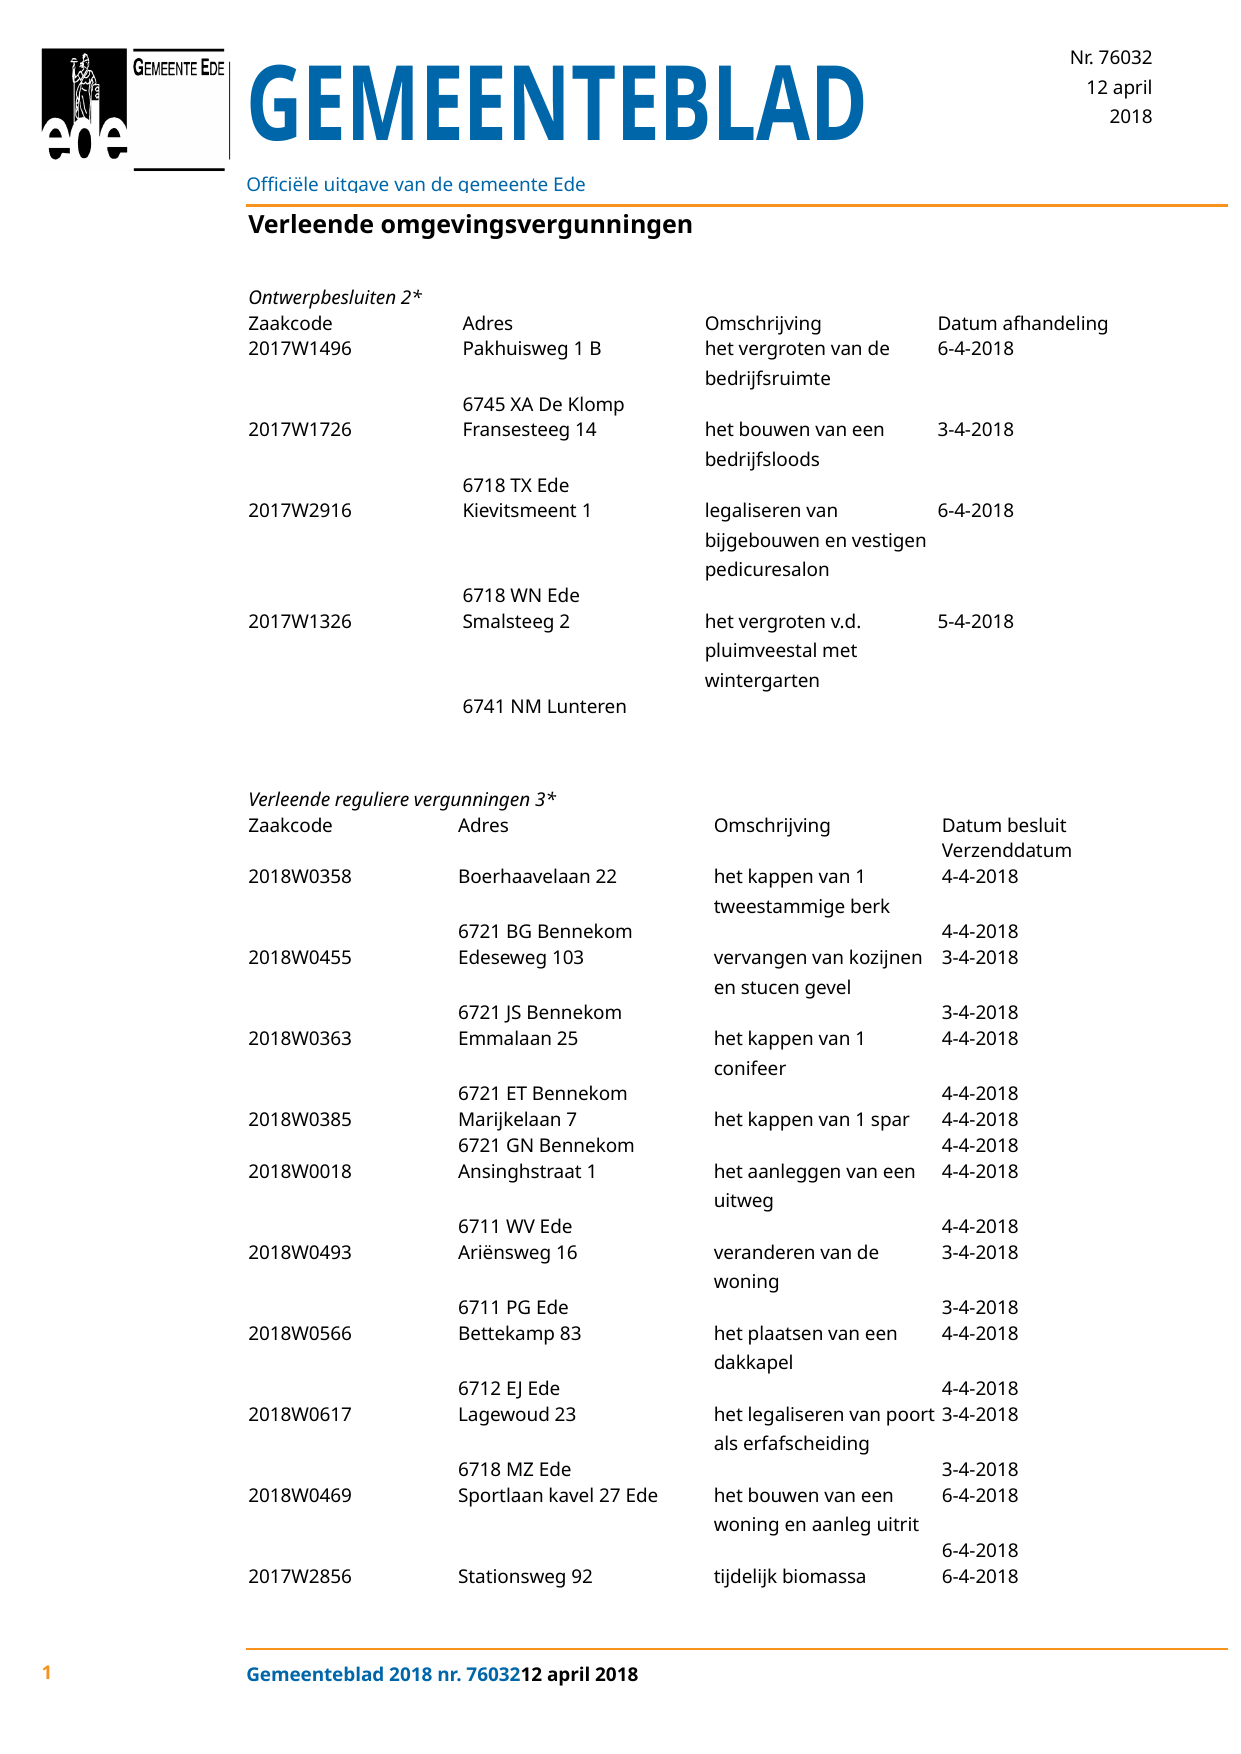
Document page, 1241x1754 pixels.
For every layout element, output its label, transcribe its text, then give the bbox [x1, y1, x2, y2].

text Verleende reguliere vergunningen 3* [248, 786, 1152, 812]
table_cell [714, 1537, 942, 1563]
table_cell het vergroten v.d. pluimveestal met wintergarten [705, 608, 937, 693]
table_cell Marijkelaan 7 [458, 1106, 713, 1132]
table_cell het vergroten van de bedrijfsruimte [705, 335, 937, 391]
table_cell [714, 1294, 942, 1320]
table_cell het kappen van 1 conifeer [714, 1025, 942, 1081]
table_cell [248, 1081, 458, 1106]
table_cell [714, 919, 942, 944]
table_cell 2018W0018 [248, 1158, 458, 1213]
table_cell 6718 TX Ede [462, 472, 704, 497]
table_cell 4-4-2018 [942, 1132, 1152, 1158]
table_cell [248, 1537, 458, 1563]
table_cell het plaatsen van een dakkapel [714, 1320, 942, 1375]
table_cell legaliseren van bijgebouwen en vestigen pedicuresalon [705, 498, 937, 582]
table_cell [705, 693, 937, 719]
table_cell 2018W0617 [248, 1401, 458, 1456]
table_cell 2017W2916 [248, 498, 462, 582]
table_cell Sportlaan kavel 27 Ede [458, 1482, 713, 1537]
table_header Adres [458, 812, 713, 837]
table_cell Lagewoud 23 [458, 1401, 713, 1456]
table_cell 4-4-2018 [942, 1081, 1152, 1106]
table_cell 2017W2856 [248, 1563, 458, 1589]
table_cell [714, 838, 942, 863]
table_cell Smalsteeg 2 [462, 608, 704, 693]
table_cell [714, 1456, 942, 1482]
table_cell [937, 583, 1152, 608]
table_cell Kievitsmeent 1 [462, 498, 704, 582]
table_cell [248, 391, 462, 416]
table_cell [937, 472, 1152, 497]
table_header Datum besluit [942, 812, 1152, 837]
table_cell [937, 693, 1152, 719]
table_cell 6-4-2018 [942, 1563, 1152, 1589]
table_cell 3-4-2018 [942, 1456, 1152, 1482]
table_cell 3-4-2018 [942, 1000, 1152, 1025]
table_header Omschrijving [714, 812, 942, 837]
table_cell 2018W0455 [248, 944, 458, 999]
table_cell 2018W0363 [248, 1025, 458, 1081]
table_cell [714, 1000, 942, 1025]
table_header Zaakcode [248, 812, 458, 837]
table_cell 2018W0385 [248, 1106, 458, 1132]
table_cell 4-4-2018 [942, 919, 1152, 944]
table_cell 2018W0566 [248, 1320, 458, 1375]
table_cell 4-4-2018 [942, 1213, 1152, 1239]
table_cell [248, 1375, 458, 1401]
table_cell tijdelijk biomassa [714, 1563, 942, 1589]
table_cell 6721 GN Bennekom [458, 1132, 713, 1158]
table_cell 4-4-2018 [942, 1106, 1152, 1132]
table_cell Boerhaavelaan 22 [458, 863, 713, 918]
table_cell 6-4-2018 [942, 1482, 1152, 1537]
table_cell 2017W1326 [248, 608, 462, 693]
table_cell het legaliseren van poort als erfafscheiding [714, 1401, 942, 1456]
table_cell Pakhuisweg 1 B [462, 335, 704, 391]
table_cell 2018W0493 [248, 1239, 458, 1294]
table_cell 3-4-2018 [942, 1401, 1152, 1456]
table_cell 2018W0358 [248, 863, 458, 918]
table_cell het kappen van 1 tweestammige berk [714, 863, 942, 918]
table_cell Ariënsweg 16 [458, 1239, 713, 1294]
table_cell 6711 PG Ede [458, 1294, 713, 1320]
picture [41, 47, 231, 172]
table_cell Bettekamp 83 [458, 1320, 713, 1375]
table_cell 3-4-2018 [937, 416, 1152, 472]
table_cell Stationsweg 92 [458, 1563, 713, 1589]
table_cell [705, 472, 937, 497]
table_cell 6718 MZ Ede [458, 1456, 713, 1482]
table_cell [458, 838, 713, 863]
table_cell 6711 WV Ede [458, 1213, 713, 1239]
table_cell 4-4-2018 [942, 863, 1152, 918]
table_cell [248, 472, 462, 497]
table_cell [248, 1132, 458, 1158]
table_cell [248, 838, 458, 863]
table_cell Verzenddatum [942, 838, 1152, 863]
table_cell 6718 WN Ede [462, 583, 704, 608]
table_cell [248, 1213, 458, 1239]
table_cell 5-4-2018 [937, 608, 1152, 693]
table_cell [714, 1375, 942, 1401]
table_cell 6-4-2018 [942, 1537, 1152, 1563]
table_cell [705, 391, 937, 416]
table_cell 4-4-2018 [942, 1158, 1152, 1213]
table_cell [248, 1000, 458, 1025]
table_cell 6721 ET Bennekom [458, 1081, 713, 1106]
table_header Omschrijving [705, 310, 937, 335]
table_cell 3-4-2018 [942, 944, 1152, 999]
table_cell 6721 BG Bennekom [458, 919, 713, 944]
table_cell [714, 1132, 942, 1158]
table_cell 4-4-2018 [942, 1375, 1152, 1401]
text Ontwerpbesluiten 2* [248, 284, 1152, 309]
table_cell 4-4-2018 [942, 1320, 1152, 1375]
table_cell 6-4-2018 [937, 335, 1152, 391]
table_cell Ansinghstraat 1 [458, 1158, 713, 1213]
table_cell 6721 JS Bennekom [458, 1000, 713, 1025]
table_cell [714, 1213, 942, 1239]
table_cell [714, 1081, 942, 1106]
table_header Adres [462, 310, 704, 335]
table_header Datum afhandeling [937, 310, 1152, 335]
table_cell Fransesteeg 14 [462, 416, 704, 472]
table_cell het aanleggen van een uitweg [714, 1158, 942, 1213]
table_cell 2017W1726 [248, 416, 462, 472]
table_cell [248, 1456, 458, 1482]
table_cell 3-4-2018 [942, 1294, 1152, 1320]
table_cell [458, 1537, 713, 1563]
table_cell het bouwen van een woning en aanleg uitrit [714, 1482, 942, 1537]
table_cell 4-4-2018 [942, 1025, 1152, 1081]
table_cell 6-4-2018 [937, 498, 1152, 582]
table_cell Edeseweg 103 [458, 944, 713, 999]
table_cell het bouwen van een bedrijfsloods [705, 416, 937, 472]
table_cell het kappen van 1 spar [714, 1106, 942, 1132]
table_header Zaakcode [248, 310, 462, 335]
table_cell vervangen van kozijnen en stucen gevel [714, 944, 942, 999]
table_cell 3-4-2018 [942, 1239, 1152, 1294]
table_cell veranderen van de woning [714, 1239, 942, 1294]
table_cell 2017W1496 [248, 335, 462, 391]
table_cell [705, 583, 937, 608]
table_cell 6741 NM Lunteren [462, 693, 704, 719]
table_cell 6745 XA De Klomp [462, 391, 704, 416]
table_cell 6712 EJ Ede [458, 1375, 713, 1401]
table_cell Emmalaan 25 [458, 1025, 713, 1081]
table_cell 2018W0469 [248, 1482, 458, 1537]
text Verleende omgevingsvergunningen [248, 207, 1152, 241]
table_cell [248, 919, 458, 944]
table_cell [248, 1294, 458, 1320]
table_cell [248, 583, 462, 608]
table_cell [937, 391, 1152, 416]
table_cell [248, 693, 462, 719]
